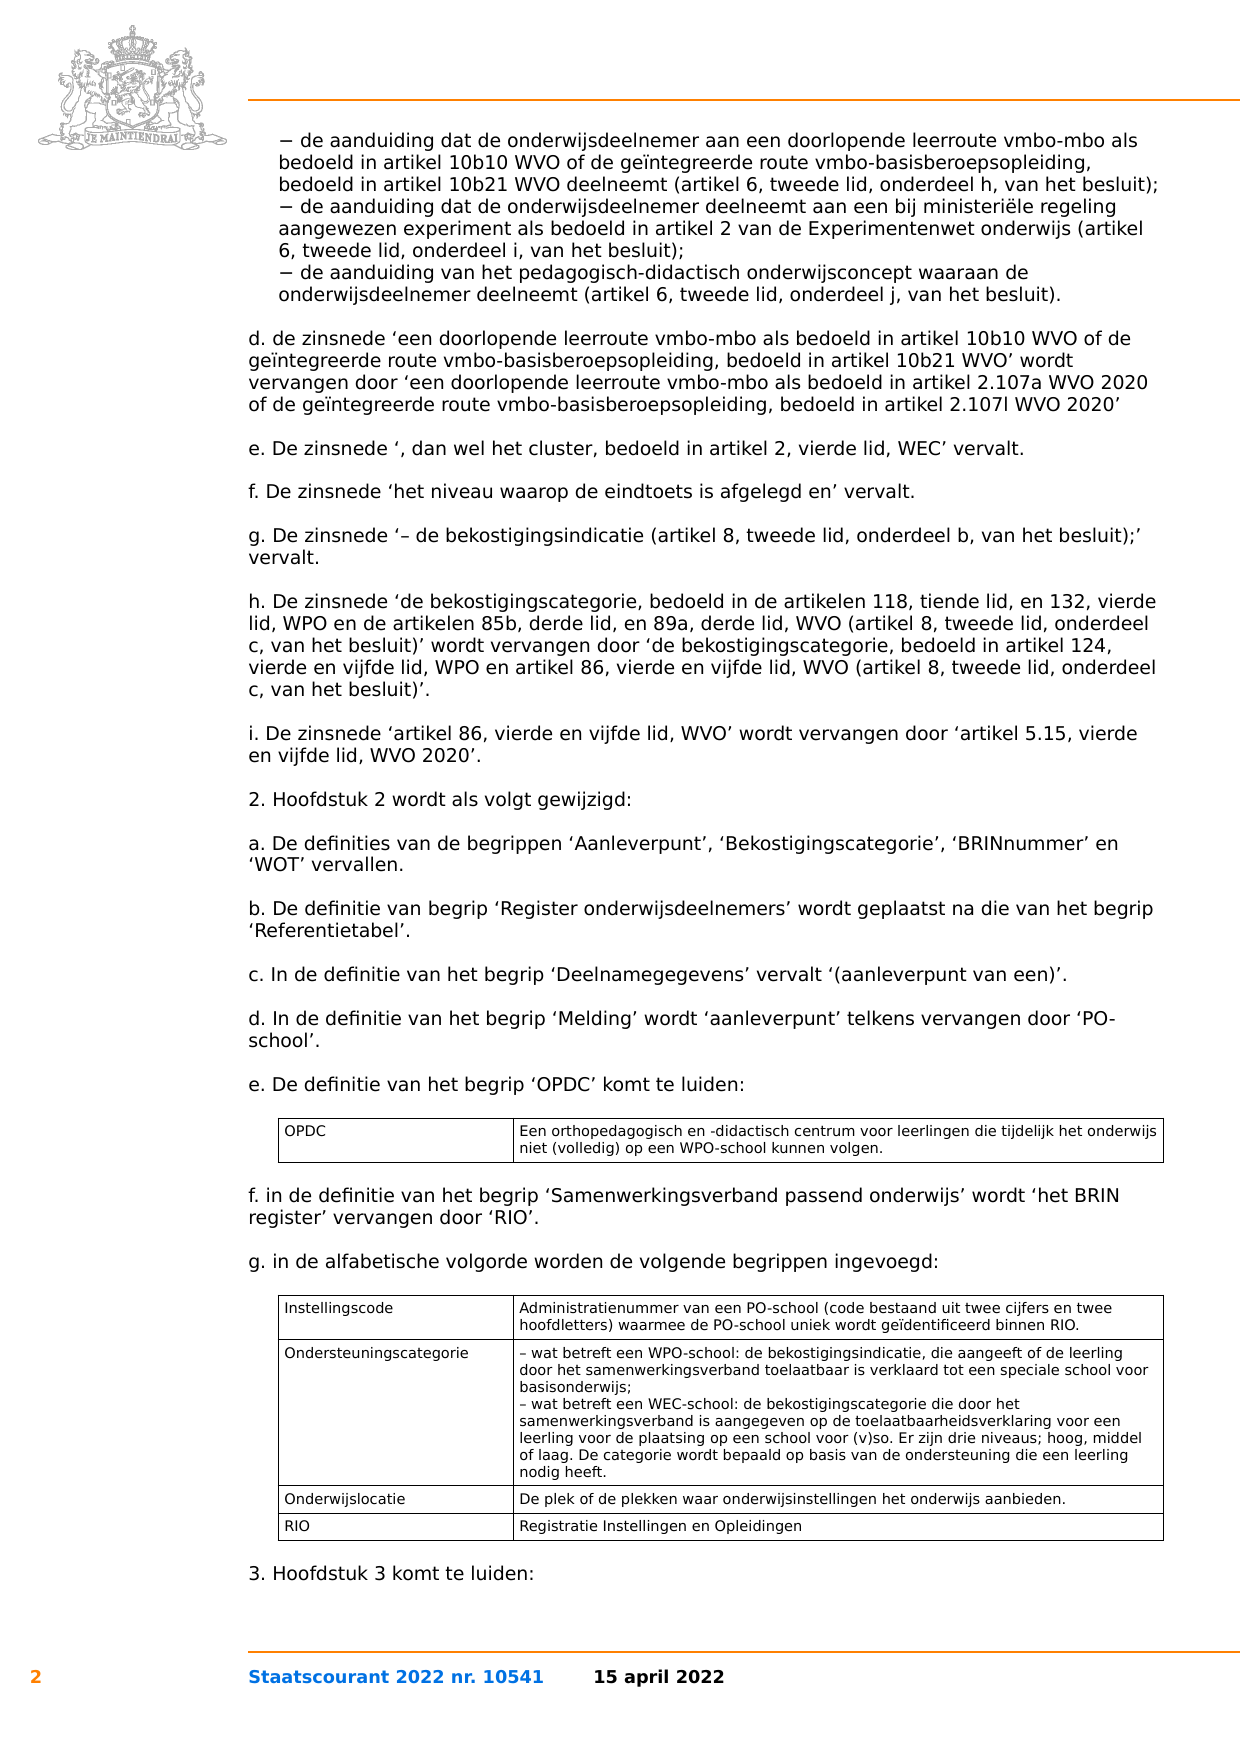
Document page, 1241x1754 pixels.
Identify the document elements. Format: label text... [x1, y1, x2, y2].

table_cell RIO [279, 1514, 513, 1540]
text e. De definitie van het begrip ‘OPDC’ komt te luiden: [248, 1074, 1163, 1096]
picture [38, 25, 227, 150]
text − de aanduiding dat de onderwijsdeelnemer deelneemt aan een bij ministeriële regeling aangewezen experiment als bedoeld in artikel 2 van de Experimentenwet onderwijs (artikel 6, tweede lid, onderdeel i, van het besluit); [278, 196, 1163, 262]
text f. in de definitie van het begrip ‘Samenwerkingsverband passend onderwijs’ wordt ‘het BRIN register’ vervangen door ‘RIO’. [248, 1185, 1163, 1229]
text d. de zinsnede ‘een doorlopende leerroute vmbo-mbo als bedoeld in artikel 10b10 WVO of de geïntegreerde route vmbo-basisberoepsopleiding, bedoeld in artikel 10b21 WVO’ wordt vervangen door ‘een doorlopende leerroute vmbo-mbo als bedoeld in artikel 2.107a WVO 2020 of de geïntegreerde route vmbo-basisberoepsopleiding, bedoeld in artikel 2.107l WVO 2020’ [248, 328, 1163, 416]
text h. De zinsnede ‘de bekostigingscategorie, bedoeld in de artikelen 118, tiende lid, en 132, vierde lid, WPO en de artikelen 85b, derde lid, en 89a, derde lid, WVO (artikel 8, tweede lid, onderdeel c, van het besluit)’ wordt vervangen door ‘de bekostigingscategorie, bedoeld in artikel 124, vierde en vijfde lid, WPO en artikel 86, vierde en vijfde lid, WVO (artikel 8, tweede lid, onderdeel c, van het besluit)’. [248, 591, 1163, 701]
text − de aanduiding dat de onderwijsdeelnemer aan een doorlopende leerroute vmbo-mbo als bedoeld in artikel 10b10 WVO of de geïntegreerde route vmbo-basisberoepsopleiding, bedoeld in artikel 10b21 WVO deelneemt (artikel 6, tweede lid, onderdeel h, van het besluit); [278, 130, 1163, 196]
text g. De zinsnede ‘– de bekostigingsindicatie (artikel 8, tweede lid, onderdeel b, van het besluit);’ vervalt. [248, 525, 1163, 569]
table_header Administratienummer van een PO-school (code bestaand uit twee cijfers en twee hoofdletters) waarmee de PO-school uniek wordt geïdentificeerd binnen RIO. [514, 1296, 1163, 1339]
text f. De zinsnede ‘het niveau waarop de eindtoets is afgelegd en’ vervalt. [248, 481, 1163, 503]
text e. De zinsnede ‘, dan wel het cluster, bedoeld in artikel 2, vierde lid, WEC’ vervalt. [248, 437, 1163, 459]
table_header Een orthopedagogisch en -didactisch centrum voor leerlingen die tijdelijk het onderwijs niet (volledig) op een WPO-school kunnen volgen. [514, 1119, 1163, 1162]
text i. De zinsnede ‘artikel 86, vierde en vijfde lid, WVO’ wordt vervangen door ‘artikel 5.15, vierde en vijfde lid, WVO 2020’. [248, 723, 1163, 767]
table_header Instellingscode [279, 1296, 513, 1339]
text d. In de definitie van het begrip ‘Melding’ wordt ‘aanleverpunt’ telkens vervangen door ‘PO-school’. [248, 1008, 1163, 1052]
text g. in de alfabetische volgorde worden de volgende begrippen ingevoegd: [248, 1251, 1163, 1273]
text a. De definities van de begrippen ‘Aanleverpunt’, ‘Bekostigingscategorie’, ‘BRINnummer’ en ‘WOT’ vervallen. [248, 832, 1163, 876]
table_cell Registratie Instellingen en Opleidingen [514, 1514, 1163, 1540]
text − de aanduiding van het pedagogisch-didactisch onderwijsconcept waaraan de onderwijsdeelnemer deelneemt (artikel 6, tweede lid, onderdeel j, van het besluit). [278, 262, 1163, 306]
table_header OPDC [279, 1119, 513, 1162]
table_cell De plek of de plekken waar onderwijsinstellingen het onderwijs aanbieden. [514, 1486, 1163, 1513]
table_cell Onderwijslocatie [279, 1486, 513, 1513]
table_cell – wat betreft een WPO-school: de bekostigingsindicatie, die aangeeft of de leerling door het samenwerkingsverband toelaatbaar is verklaard tot een speciale school voor basisonderwijs; – wat betreft een WEC-school: de bekostigingscategorie die door het samenwerkingsverband is aangegeven op de toelaatbaarheidsverklaring voor een leerling voor de plaatsing op een school voor (v)so. Er zijn drie niveaus; hoog, middel of laag. De categorie wordt bepaald op basis van de ondersteuning die een leerling nodig heeft. [514, 1340, 1163, 1485]
text 3. Hoofdstuk 3 komt te luiden: [248, 1563, 1163, 1585]
text c. In de definitie van het begrip ‘Deelnamegegevens’ vervalt ‘(aanleverpunt van een)’. [248, 964, 1163, 986]
text b. De definitie van begrip ‘Register onderwijsdeelnemers’ wordt geplaatst na die van het begrip ‘Referentietabel’. [248, 898, 1163, 942]
table_cell Ondersteuningscategorie [279, 1340, 513, 1485]
text 2. Hoofdstuk 2 wordt als volgt gewijzigd: [248, 788, 1163, 811]
